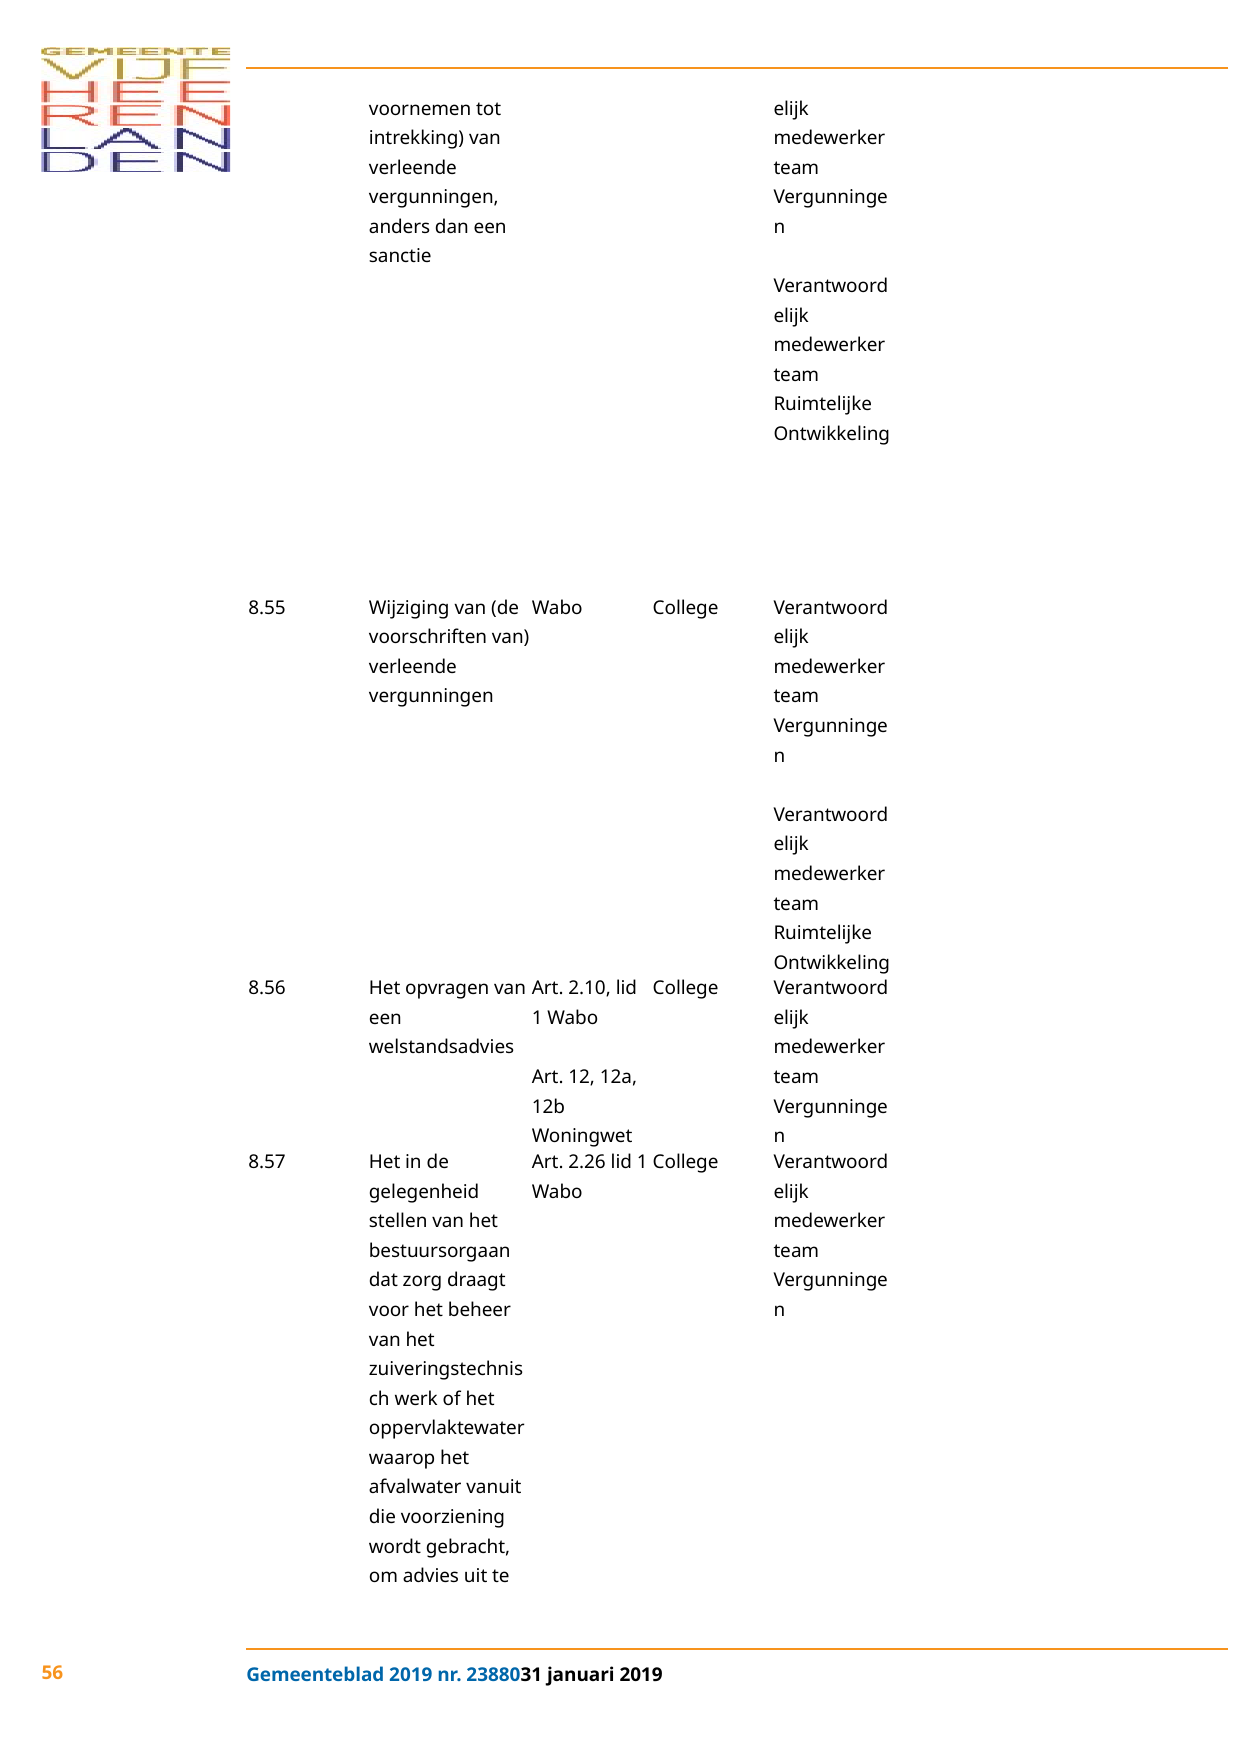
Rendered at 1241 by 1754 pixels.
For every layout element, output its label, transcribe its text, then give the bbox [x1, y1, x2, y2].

table_cell Het opvragen van een welstandsadvies [369, 975, 532, 1148]
table_cell voornemen tot intrekking) van verleende vergunningen, anders dan een sanctie [369, 95, 532, 594]
table_cell [248, 95, 369, 594]
table_cell [1015, 1148, 1152, 1588]
table_cell Het in de gelegenheid stellen van het bestuursorgaan dat zorg draagt voor het beheer van het zuiveringstechnisch werk of het oppervlaktewater waarop het afvalwater vanuit die voorziening wordt gebracht, om advies uit te [369, 1148, 532, 1588]
table_cell College [653, 594, 773, 974]
table_cell elijk medewerker team Vergunningen Verantwoordelijk medewerker team Ruimtelijke Ontwikkeling [773, 95, 894, 594]
table_cell [894, 1148, 1015, 1588]
table_cell Wabo [532, 594, 652, 974]
table_cell 8.57 [248, 1148, 369, 1588]
table_cell [894, 975, 1015, 1148]
table_cell Art. 2.26 lid 1 Wabo [532, 1148, 652, 1588]
table_cell College [653, 1148, 773, 1588]
table_cell Art. 2.10, lid 1 Wabo Art. 12, 12a, 12b Woningwet [532, 975, 652, 1148]
picture [41, 47, 231, 172]
table_cell [1015, 975, 1152, 1148]
table_cell [1015, 95, 1152, 594]
table_cell [1015, 594, 1152, 974]
table_cell 8.55 [248, 594, 369, 974]
table_cell Verantwoordelijk medewerker team Vergunningen Verantwoordelijk medewerker team Ruimtelijke Ontwikkeling [773, 594, 894, 974]
table_cell [653, 95, 773, 594]
table_cell [894, 594, 1015, 974]
table_cell Wijziging van (de voorschriften van) verleende vergunningen [369, 594, 532, 974]
table_cell Verantwoordelijk medewerker team Vergunningen [773, 975, 894, 1148]
table_cell [532, 95, 652, 594]
table_cell Verantwoordelijk medewerker team Vergunningen [773, 1148, 894, 1588]
table_cell College [653, 975, 773, 1148]
table_cell [894, 95, 1015, 594]
table_cell 8.56 [248, 975, 369, 1148]
